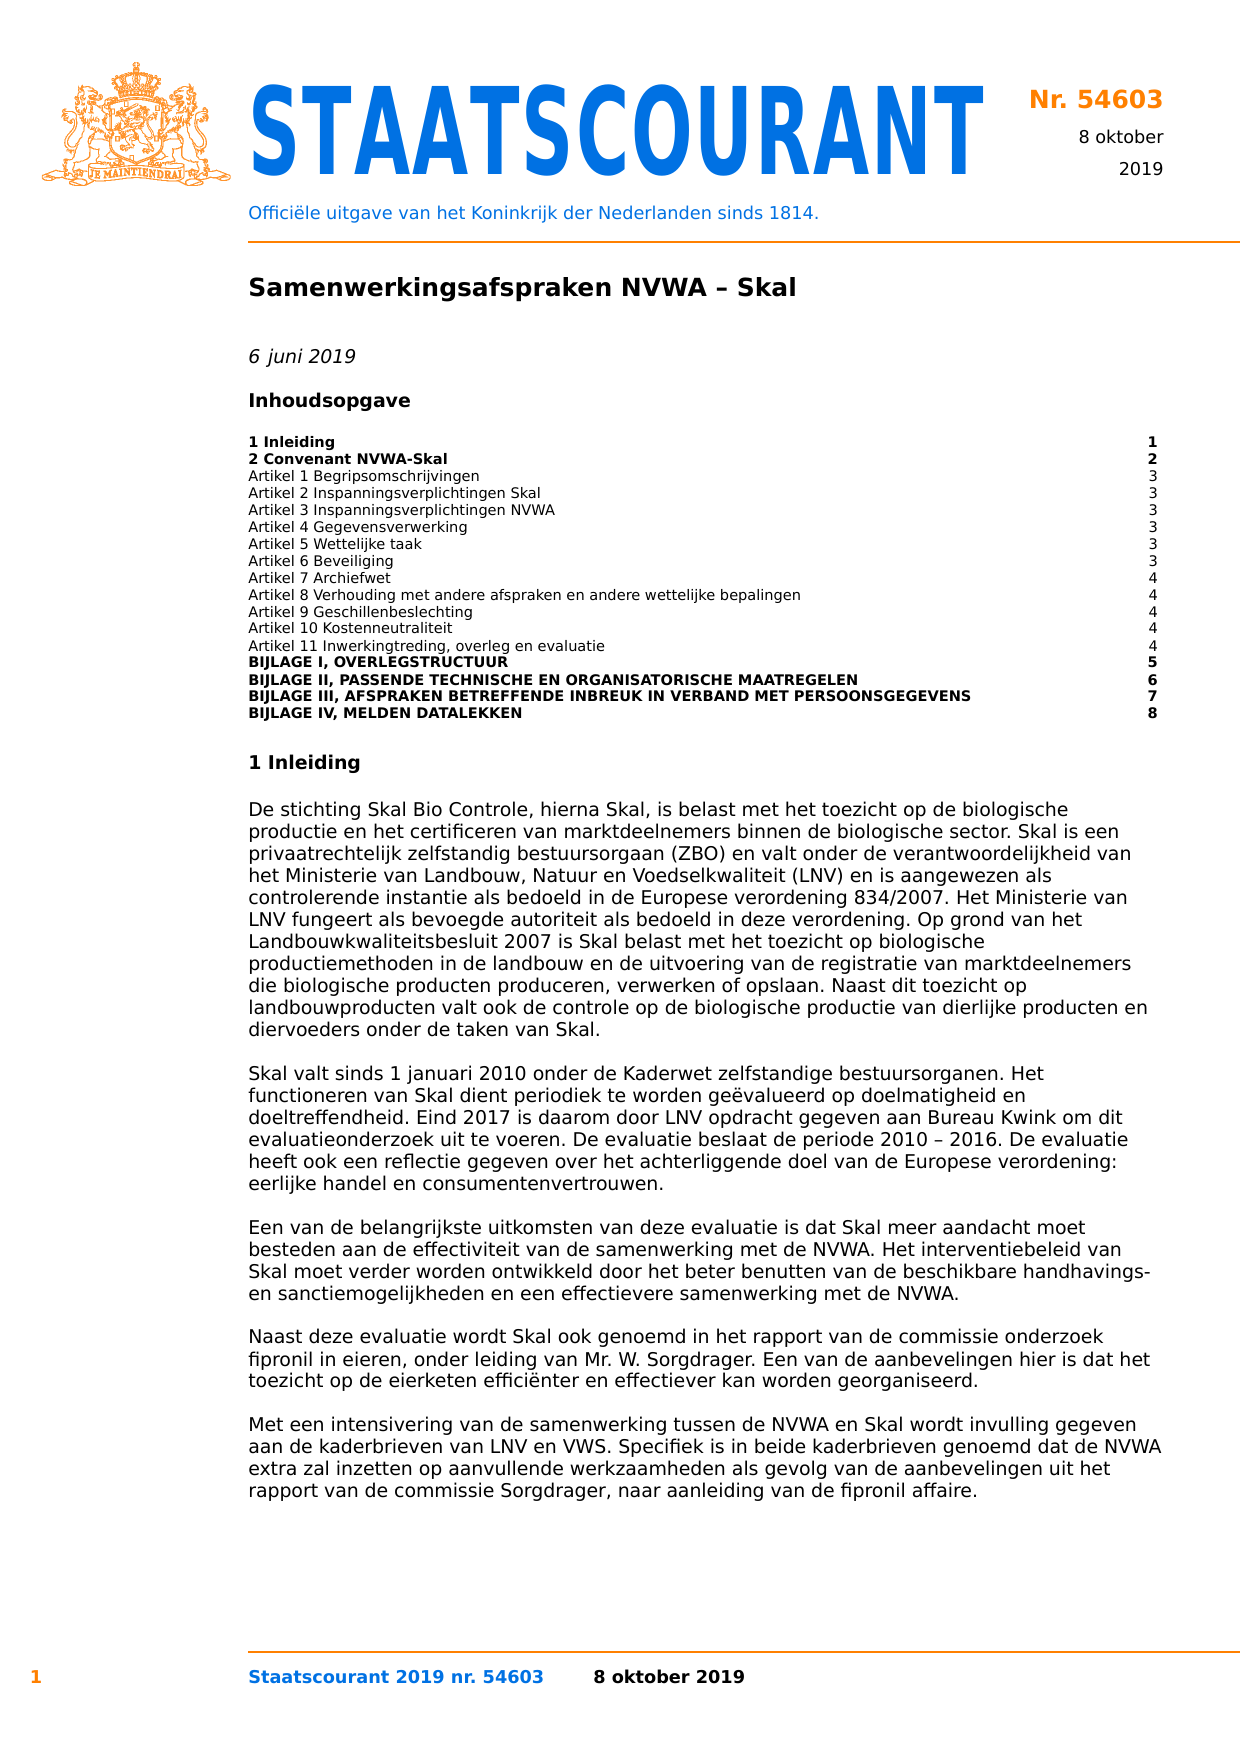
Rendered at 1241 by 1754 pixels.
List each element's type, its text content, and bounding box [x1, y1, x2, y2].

table_cell 4 [1054, 570, 1163, 586]
table_cell 3 [1054, 536, 1163, 552]
table_cell 7 [1054, 688, 1163, 705]
table_header 1 [1054, 434, 1163, 451]
text Inhoudsopgave [248, 390, 1163, 412]
table_cell 6 [1054, 671, 1163, 688]
subtitle Samenwerkingsafspraken NVWA – Skal [248, 273, 1163, 302]
table_cell 4 [1054, 620, 1163, 637]
table_header [25, 62, 248, 241]
table_cell 3 [1054, 468, 1163, 484]
table_header 1 Inleiding [248, 434, 1054, 451]
table_cell Artikel 1 Begripsomschrijvingen [248, 468, 1054, 484]
subtitle 1 Inleiding [248, 752, 1163, 774]
text Met een intensivering van de samenwerking tussen de NVWA en Skal wordt invulling gegeven aan de kaderbrieven van LNV en VWS. Specifiek is in beide kaderbrieven genoemd dat de NVWA extra zal inzetten op aanvullende werkzaamheden als gevolg van de aanbevelingen uit het rapport van de commissie Sorgdrager, naar aanleiding van de fipronil affaire. [248, 1414, 1163, 1502]
table_cell 4 [1054, 586, 1163, 603]
table_cell BIJLAGE II, PASSENDE TECHNISCHE EN ORGANISATORISCHE MAATREGELEN [248, 671, 1054, 688]
text Een van de belangrijkste uitkomsten van deze evaluatie is dat Skal meer aandacht moet besteden aan de effectiviteit van de samenwerking met de NVWA. Het interventiebeleid van Skal moet verder worden ontwikkeld door het beter benutten van de beschikbare handhavings- en sanctiemogelijkheden en een effectievere samenwerking met de NVWA. [248, 1217, 1163, 1304]
text Naast deze evaluatie wordt Skal ook genoemd in het rapport van de commissie onderzoek fipronil in eieren, onder leiding van Mr. W. Sorgdrager. Een van de aanbevelingen hier is dat het toezicht op de eierketen efficiënter en effectiever kan worden georganiseerd. [248, 1326, 1163, 1392]
table_cell Artikel 7 Archiefwet [248, 570, 1054, 586]
table_cell Artikel 11 Inwerkingtreding, overleg en evaluatie [248, 638, 1054, 654]
table_cell Artikel 4 Gegevensverwerking [248, 519, 1054, 536]
table_cell Artikel 10 Kostenneutraliteit [248, 620, 1054, 637]
table_cell Artikel 8 Verhouding met andere afspraken en andere wettelijke bepalingen [248, 586, 1054, 603]
table_cell 3 [1054, 485, 1163, 502]
picture [41, 62, 231, 186]
table_cell 2 Convenant NVWA-Skal [248, 451, 1054, 468]
table_cell Artikel 2 Inspanningsverplichtingen Skal [248, 485, 1054, 502]
table_cell Officiële uitgave van het Koninkrijk der Nederlanden sinds 1814. [248, 203, 1240, 241]
table_header Nr. 54603 [998, 62, 1240, 121]
table_cell 3 [1054, 519, 1163, 536]
table_cell 2019 [998, 153, 1240, 203]
table_cell BIJLAGE III, AFSPRAKEN BETREFFENDE INBREUK IN VERBAND MET PERSOONSGEGEVENS [248, 688, 1054, 705]
table_header STAATSCOURANT [248, 62, 998, 203]
table_cell 3 [1054, 553, 1163, 569]
table_cell 2 [1054, 451, 1163, 468]
table_cell 5 [1054, 654, 1163, 671]
table_cell BIJLAGE IV, MELDEN DATALEKKEN [248, 705, 1054, 722]
table_cell Artikel 3 Inspanningsverplichtingen NVWA [248, 502, 1054, 518]
table_cell 4 [1054, 638, 1163, 654]
table_cell Artikel 9 Geschillenbeslechting [248, 604, 1054, 620]
table_cell 8 [1054, 705, 1163, 722]
table_cell Artikel 5 Wettelijke taak [248, 536, 1054, 552]
table_cell Artikel 6 Beveiliging [248, 553, 1054, 569]
table_cell 8 oktober [998, 121, 1240, 153]
text De stichting Skal Bio Controle, hierna Skal, is belast met het toezicht op de biologische productie en het certificeren van marktdeelnemers binnen de biologische sector. Skal is een privaatrechtelijk zelfstandig bestuursorgaan (ZBO) en valt onder de verantwoordelijkheid van het Ministerie van Landbouw, Natuur en Voedselkwaliteit (LNV) en is aangewezen als controlerende instantie als bedoeld in de Europese verordening 834/2007. Het Ministerie van LNV fungeert als bevoegde autoriteit als bedoeld in deze verordening. Op grond van het Landbouwkwaliteitsbesluit 2007 is Skal belast met het toezicht op biologische productiemethoden in de landbouw en de uitvoering van de registratie van marktdeelnemers die biologische producten produceren, verwerken of opslaan. Naast dit toezicht op landbouwproducten valt ook de controle op de biologische productie van dierlijke producten en diervoeders onder de taken van Skal. [248, 799, 1163, 1041]
table_cell 4 [1054, 604, 1163, 620]
text 6 juni 2019 [248, 346, 1163, 368]
text Skal valt sinds 1 januari 2010 onder de Kaderwet zelfstandige bestuursorganen. Het functioneren van Skal dient periodiek te worden geëvalueerd op doelmatigheid en doeltreffendheid. Eind 2017 is daarom door LNV opdracht gegeven aan Bureau Kwink om dit evaluatieonderzoek uit te voeren. De evaluatie beslaat de periode 2010 – 2016. De evaluatie heeft ook een reflectie gegeven over het achterliggende doel van de Europese verordening: eerlijke handel en consumentenvertrouwen. [248, 1063, 1163, 1195]
table_cell BIJLAGE I, OVERLEGSTRUCTUUR [248, 654, 1054, 671]
table_cell 3 [1054, 502, 1163, 518]
